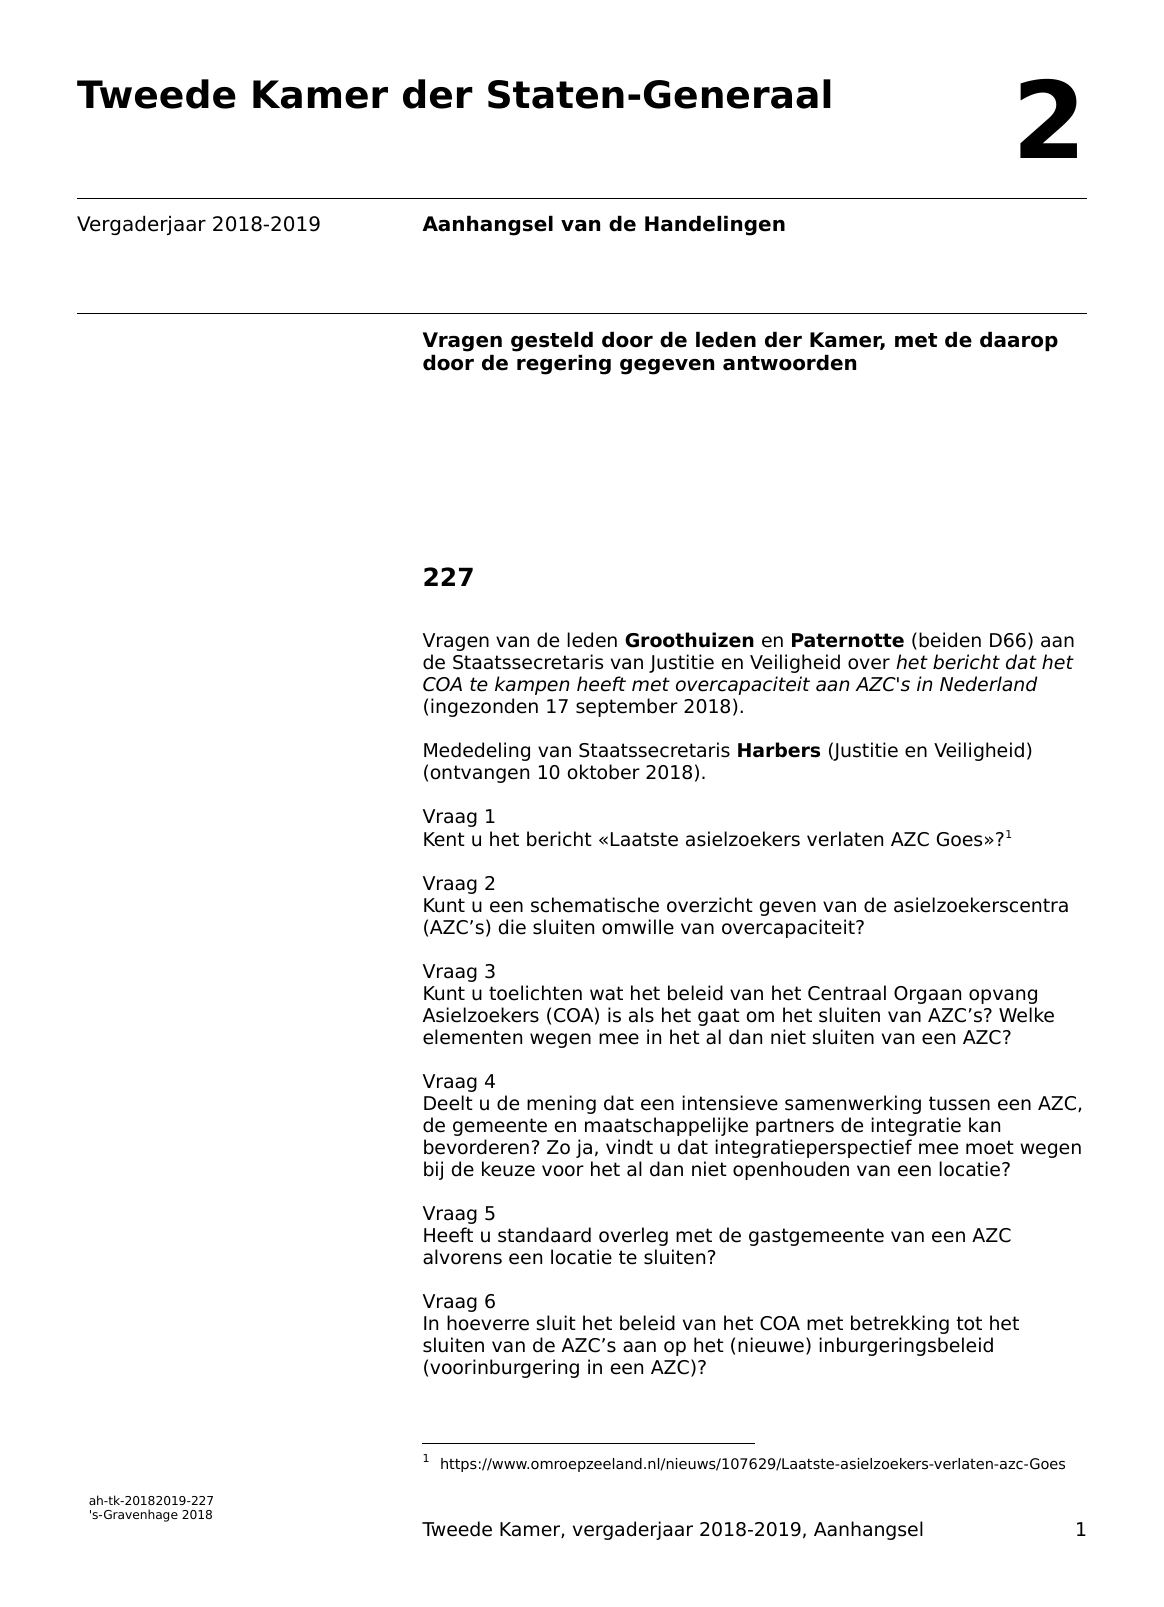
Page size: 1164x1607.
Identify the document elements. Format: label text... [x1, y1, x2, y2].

text ah-tk-20182019-227 [88, 1494, 323, 1508]
text Vraag 2 [422, 873, 1087, 894]
text Vragen van de leden Groothuizen en Paternotte (beiden D66) aan de Staatssecretaris van Justitie en Veiligheid over het bericht dat het COA te kampen heeft met overcapaciteit aan AZC's in Nederland (ingezonden 17 september 2018). [422, 630, 1087, 718]
table_header Tweede Kamer der Staten-Generaal [77, 59, 886, 198]
text Vraag 5 [422, 1203, 1087, 1225]
text Deelt u de mening dat een intensieve samenwerking tussen een AZC, de gemeente en maatschappelijke partners de integratie kan bevorderen? Zo ja, vindt u dat integratieperspectief mee moet wegen bij de keuze voor het al dan niet openhouden van een locatie? [422, 1093, 1087, 1181]
text Kunt u toelichten wat het beleid van het Centraal Orgaan opvang Asielzoekers (COA) is als het gaat om het sluiten van AZC’s? Welke elementen wegen mee in het al dan niet sluiten van een AZC? [422, 983, 1087, 1049]
text Vraag 3 [422, 961, 1087, 983]
text Vraag 6 [422, 1291, 1087, 1313]
text In hoeverre sluit het beleid van het COA met betrekking tot het sluiten van de AZC’s aan op het (nieuwe) inburgeringsbeleid (voorinburgering in een AZC)? [422, 1313, 1087, 1379]
table_cell Aanhangsel van de Handelingen [422, 199, 1087, 313]
text Vraag 4 [422, 1071, 1087, 1093]
table_cell Vragen gesteld door de leden der Kamer, met de daarop door de regering gegeven antwoorden [422, 314, 1087, 375]
text https://www.omroepzeeland.nl/nieuws/107629/Laatste-asielzoekers-verlaten-azc-Goes [422, 1452, 1087, 1474]
table_header 2 [886, 59, 1087, 198]
table_cell [77, 314, 422, 375]
text 227 [422, 563, 1087, 592]
text Heeft u standaard overleg met de gastgemeente van een AZC alvorens een locatie te sluiten? [422, 1225, 1087, 1269]
text Vraag 1 [422, 806, 1087, 828]
table_cell Vergaderjaar 2018-2019 [77, 199, 422, 313]
text Kent u het bericht «Laatste asielzoekers verlaten AZC Goes»? [422, 828, 1087, 850]
text Mededeling van Staatssecretaris Harbers (Justitie en Veiligheid) (ontvangen 10 oktober 2018). [422, 740, 1087, 784]
text Kunt u een schematische overzicht geven van de asielzoekerscentra (AZC’s) die sluiten omwille van overcapaciteit? [422, 894, 1087, 938]
text 's-Gravenhage 2018 [88, 1508, 323, 1522]
